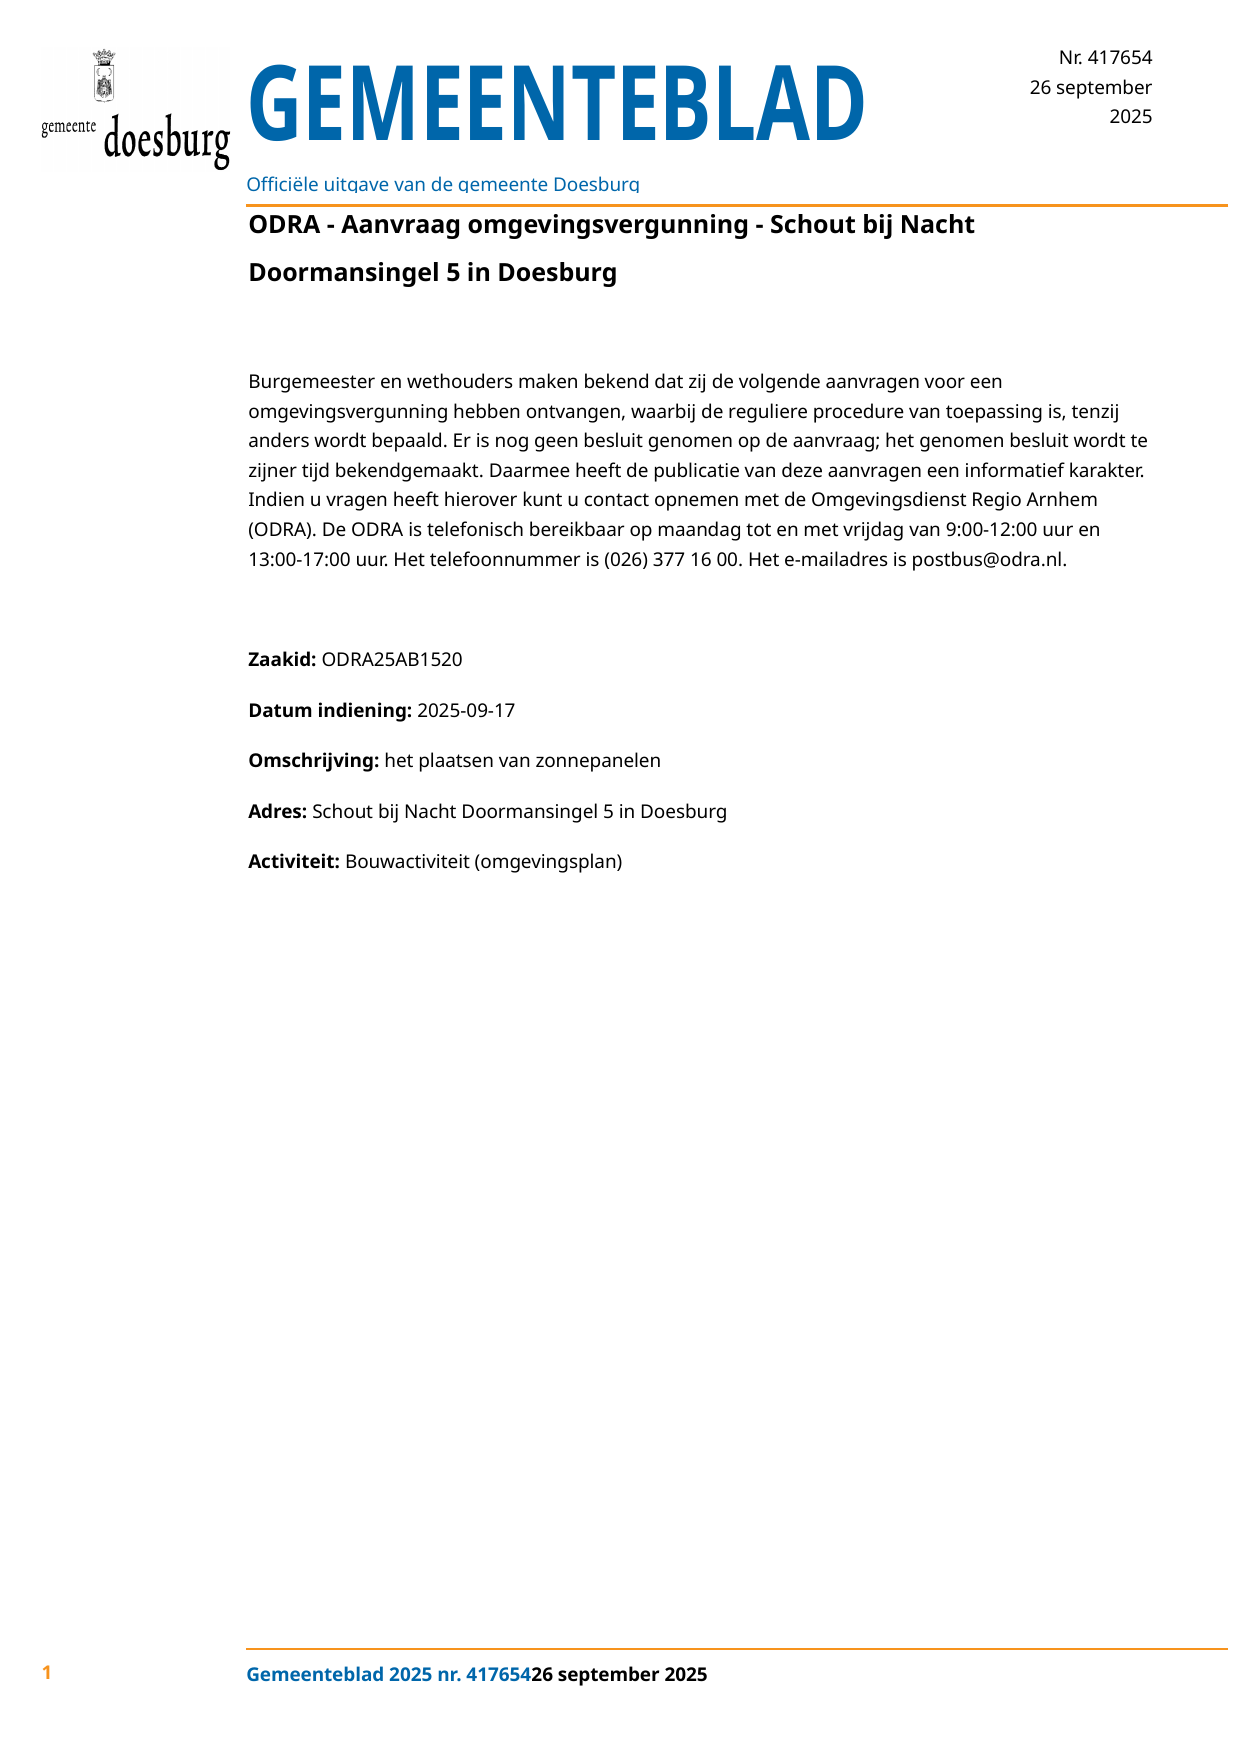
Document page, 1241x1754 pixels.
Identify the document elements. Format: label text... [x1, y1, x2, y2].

text ODRA - Aanvraag omgevingsvergunning - Schout bij Nacht Doormansingel 5 in Doesburg [248, 207, 1152, 288]
text Omschrijving: het plaatsen van zonnepanelen [248, 747, 1152, 773]
text Adres: Schout bij Nacht Doormansingel 5 in Doesburg [248, 798, 1152, 824]
text Burgemeester en wethouders maken bekend dat zij de volgende aanvragen voor een omgevingsvergunning hebben ontvangen, waarbij de reguliere procedure van toepassing is, tenzij anders wordt bepaald. Er is nog geen besluit genomen op de aanvraag; het genomen besluit wordt te zijner tijd bekendgemaakt. Daarmee heeft de publicatie van deze aanvragen een informatief karakter. Indien u vragen heeft hierover kunt u contact opnemen met de Omgevingsdienst Regio Arnhem (ODRA). De ODRA is telefonisch bereikbaar op maandag tot en met vrijdag van 9:00-12:00 uur en 13:00-17:00 uur. Het telefoonnummer is (026) 377 16 00. Het e-mailadres is postbus@odra.nl. [248, 368, 1152, 572]
text Zaakid: ODRA25AB1520 [248, 647, 1152, 672]
text Datum indiening: 2025-09-17 [248, 697, 1152, 723]
text Activiteit: Bouwactiviteit (omgevingsplan) [248, 848, 1152, 874]
picture [41, 47, 231, 172]
